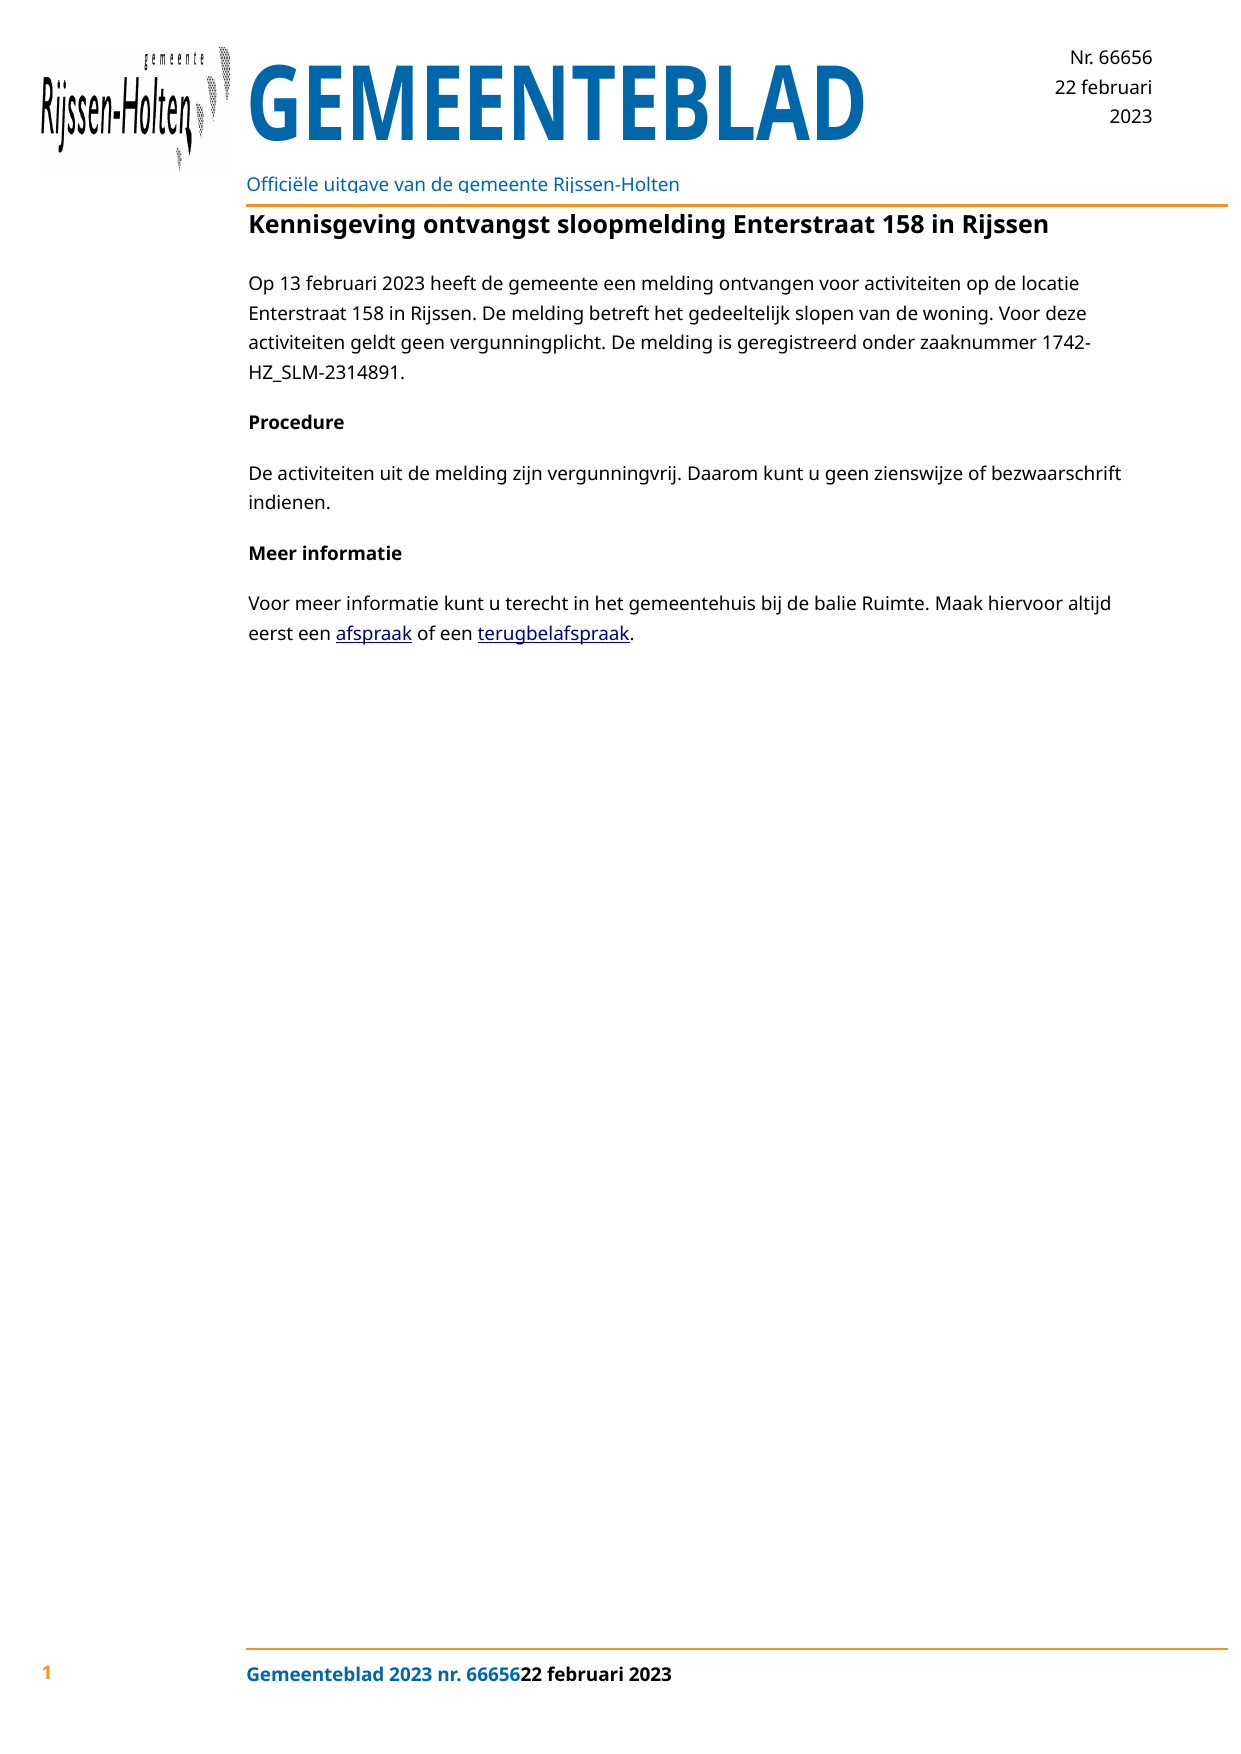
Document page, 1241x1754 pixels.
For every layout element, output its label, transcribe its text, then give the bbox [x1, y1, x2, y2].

picture [41, 47, 231, 172]
text Meer informatie [248, 540, 1152, 566]
text Op 13 februari 2023 heeft de gemeente een melding ontvangen voor activiteiten op de locatie Enterstraat 158 in Rijssen. De melding betreft het gedeeltelijk slopen van de woning. Voor deze activiteiten geldt geen vergunningplicht. De melding is geregistreerd onder zaaknummer 1742-HZ_SLM-2314891. [248, 270, 1152, 385]
text Kennisgeving ontvangst sloopmelding Enterstraat 158 in Rijssen [248, 207, 1152, 241]
text Procedure [248, 409, 1152, 435]
text De activiteiten uit de melding zijn vergunningvrij. Daarom kunt u geen zienswijze of bezwaarschrift indienen. [248, 460, 1152, 515]
text Voor meer informatie kunt u terecht in het gemeentehuis bij de balie Ruimte. Maak hiervoor altijd eerst een afspraak of een terugbelafspraak. [248, 590, 1152, 646]
